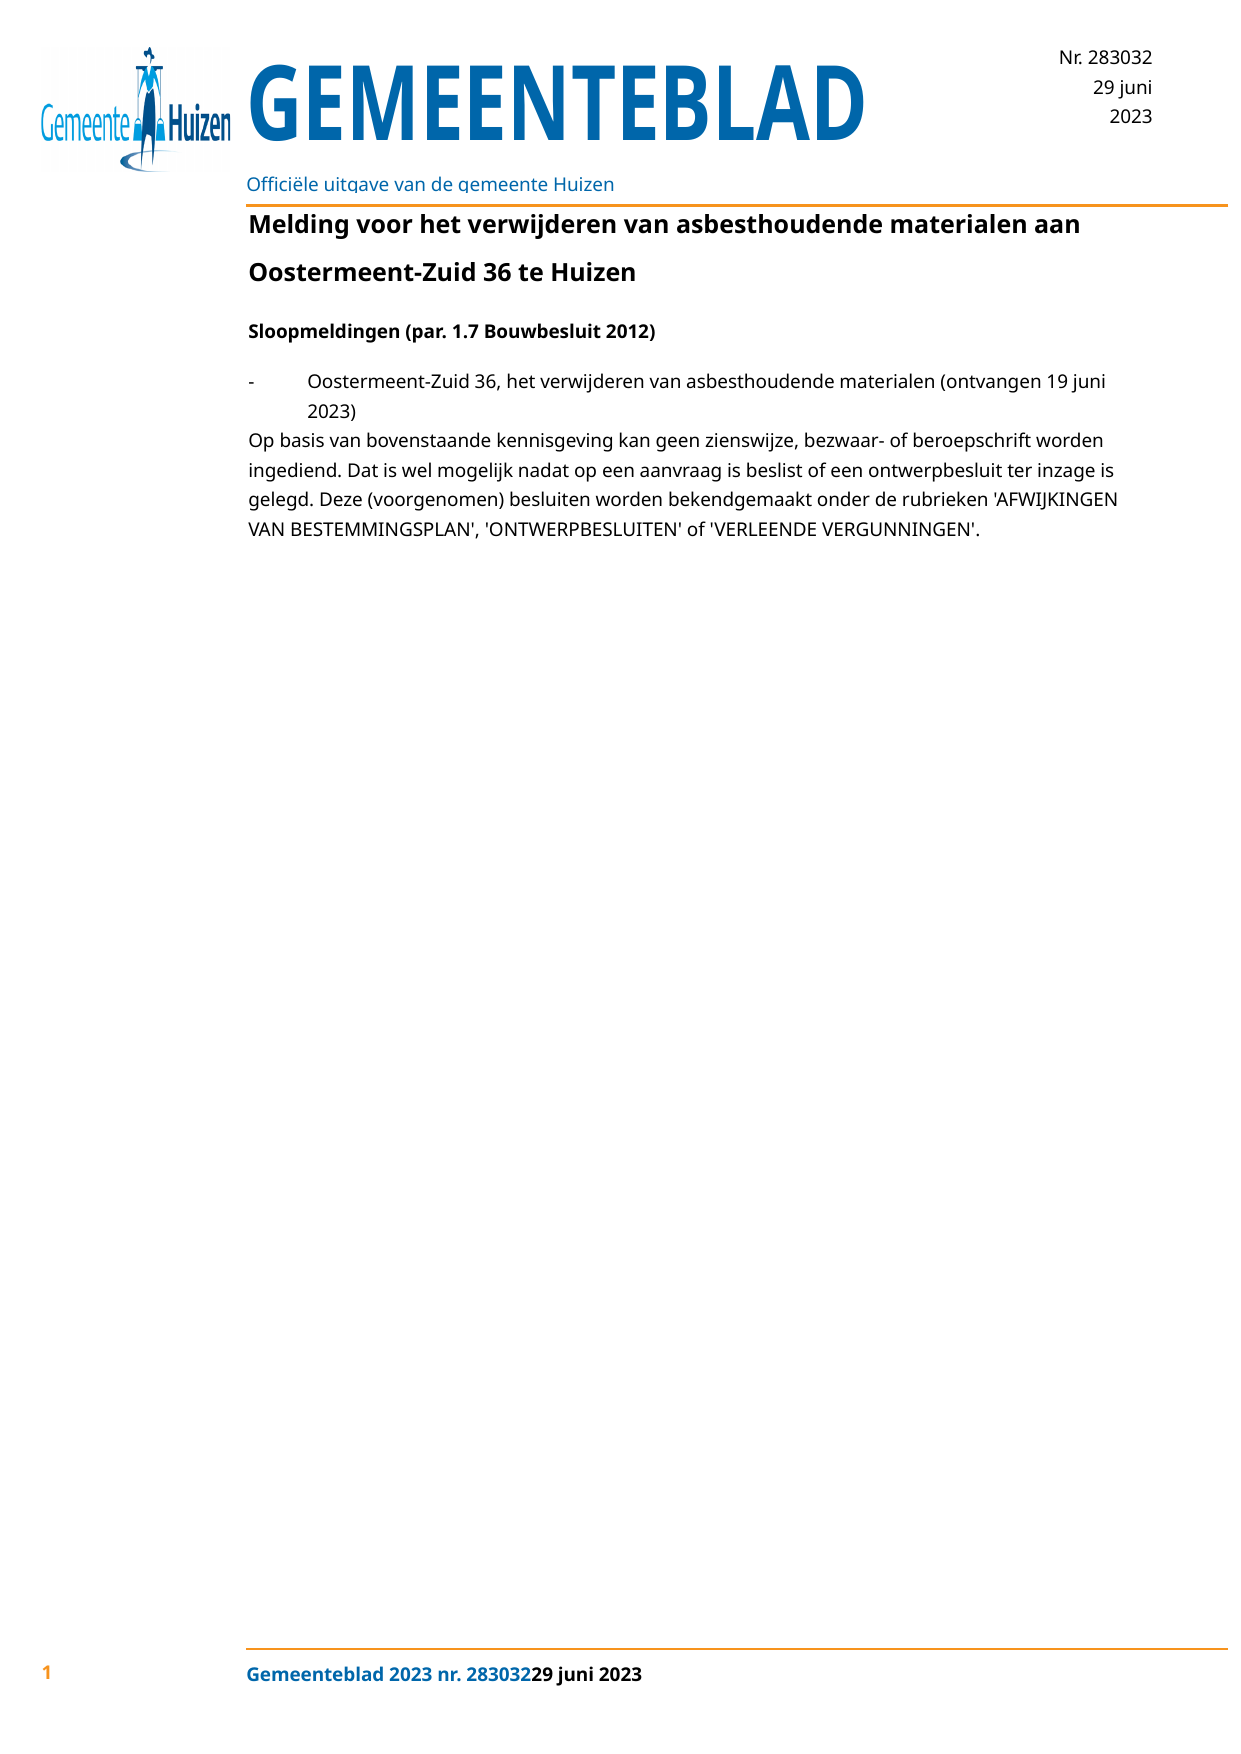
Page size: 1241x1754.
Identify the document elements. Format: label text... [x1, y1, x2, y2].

list Oostermeent-Zuid 36, het verwijderen van asbesthoudende materialen (ontvangen 19 juni 2023) [248, 368, 1152, 424]
text Sloopmeldingen (par. 1.7 Bouwbesluit 2012) [248, 318, 1152, 344]
text Op basis van bovenstaande kennisgeving kan geen zienswijze, bezwaar- of beroepschrift worden ingediend. Dat is wel mogelijk nadat op een aanvraag is beslist of een ontwerpbesluit ter inzage is gelegd. Deze (voorgenomen) besluiten worden bekendgemaakt onder de rubrieken 'AFWIJKINGEN VAN BESTEMMINGSPLAN', 'ONTWERPBESLUITEN' of 'VERLEENDE VERGUNNINGEN'. [248, 427, 1152, 542]
text Melding voor het verwijderen van asbesthoudende materialen aan Oostermeent-Zuid 36 te Huizen [248, 207, 1152, 288]
picture [41, 47, 231, 172]
